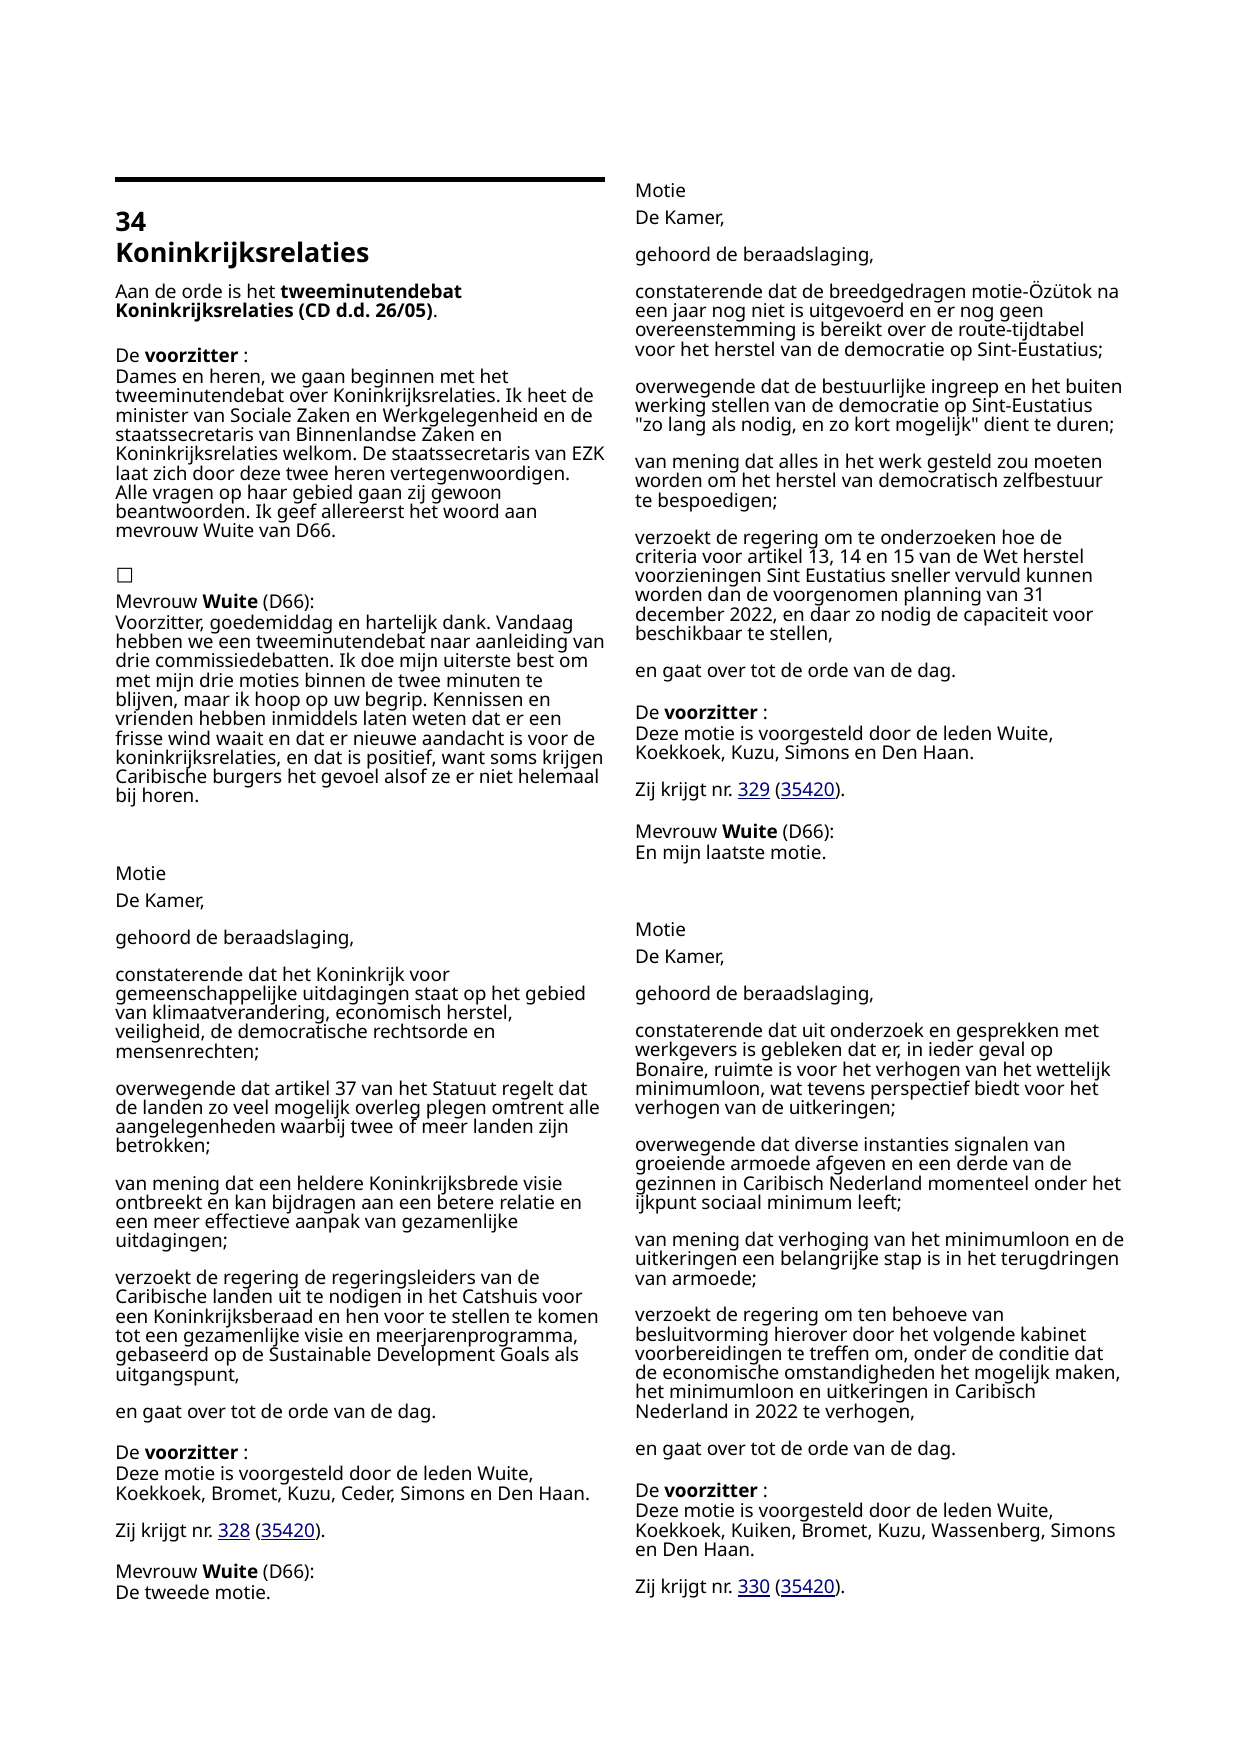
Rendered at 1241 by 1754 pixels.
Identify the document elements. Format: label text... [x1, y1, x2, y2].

text De Kamer, [635, 209, 1125, 228]
text verzoekt de regering om ten behoeve van besluitvorming hierover door het volgende kabinet voorbereidingen te treffen om, onder de conditie dat de economische omstandigheden het mogelijk maken, het minimumloon en uitkeringen in Caribisch Nederland in 2022 te verhogen, [635, 1306, 1125, 1422]
text overwegende dat artikel 37 van het Statuut regelt dat de landen zo veel mogelijk overleg plegen omtrent alle aangelegenheden waarbij twee of meer landen zijn betrokken; [115, 1080, 605, 1157]
text Mevrouw Wuite (D66): [115, 1559, 605, 1584]
text De tweede motie. [115, 1584, 605, 1604]
text Voorzitter, goedemiddag en hartelijk dank. Vandaag hebben we een tweeminutendebat naar aanleiding van drie commissiedebatten. Ik doe mijn uiterste best om met mijn drie moties binnen de twee minuten te blijven, maar ik hoop op uw begrip. Kennissen en vrienden hebben inmiddels laten weten dat er een frisse wind waait en dat er nieuwe aandacht is voor de koninkrijksrelaties, en dat is positief, want soms krijgen Caribische burgers het gevoel alsof ze er niet helemaal bij horen. [115, 614, 605, 807]
text en gaat over tot de orde van de dag. [115, 1403, 605, 1422]
text overwegende dat diverse instanties signalen van groeiende armoede afgeven en een derde van de gezinnen in Caribisch Nederland momenteel onder het ijkpunt sociaal minimum leeft; [635, 1136, 1125, 1213]
text Deze motie is voorgesteld door de leden Wuite, Koekkoek, Bromet, Kuzu, Ceder, Simons en Den Haan. [115, 1465, 605, 1504]
text Koninkrijksrelaties [115, 239, 605, 283]
text Motie [115, 860, 605, 886]
text Deze motie is voorgesteld door de leden Wuite, Koekkoek, Kuiken, Bromet, Kuzu, Wassenberg, Simons en Den Haan. [635, 1502, 1125, 1560]
text De Kamer, [635, 948, 1125, 967]
text Zij krijgt nr. 328 (35420). [115, 1522, 605, 1541]
text van mening dat alles in het werk gesteld zou moeten worden om het herstel van democratisch zelfbestuur te bespoedigen; [635, 453, 1125, 511]
text Zij krijgt nr. 330 (35420). [635, 1578, 1125, 1597]
text constaterende dat het Koninkrijk voor gemeenschappelijke uitdagingen staat op het gebied van klimaatverandering, economisch herstel, veiligheid, de democratische rechtsorde en mensenrechten; [115, 966, 605, 1062]
text constaterende dat uit onderzoek en gesprekken met werkgevers is gebleken dat er, in ieder geval op Bonaire, ruimte is voor het verhogen van het wettelijk minimumloon, wat tevens perspectief biedt voor het verhogen van de uitkeringen; [635, 1022, 1125, 1118]
text Dames en heren, we gaan beginnen met het tweeminutendebat over Koninkrijksrelaties. Ik heet de minister van Sociale Zaken en Werkgelegenheid en de staatssecretaris van Binnenlandse Zaken en Koninkrijksrelaties welkom. De staatssecretaris van EZK laat zich door deze twee heren vertegenwoordigen. Alle vragen op haar gebied gaan zij gewoon beantwoorden. Ik geef allereerst het woord aan mevrouw Wuite van D66. [115, 368, 605, 542]
text Mevrouw Wuite (D66): [115, 588, 605, 614]
text Motie [635, 177, 1125, 203]
text Deze motie is voorgesteld door de leden Wuite, Koekkoek, Kuzu, Simons en Den Haan. [635, 725, 1125, 763]
text verzoekt de regering om te onderzoeken hoe de criteria voor artikel 13, 14 en 15 van de Wet herstel voorzieningen Sint Eustatius sneller vervuld kunnen worden dan de voorgenomen planning van 31 december 2022, en daar zo nodig de capaciteit voor beschikbaar te stellen, [635, 529, 1125, 644]
text van mening dat verhoging van het minimumloon en de uitkeringen een belangrijke stap is in het terugdringen van armoede; [635, 1231, 1125, 1289]
text De voorzitter : [115, 342, 605, 368]
text De voorzitter : [635, 1477, 1125, 1502]
text Aan de orde is het tweeminutendebat Koninkrijksrelaties (CD d.d. 26/05). [115, 283, 605, 322]
text overwegende dat de bestuurlijke ingreep en het buiten werking stellen van de democratie op Sint-Eustatius "zo lang als nodig, en zo kort mogelijk" dient te duren; [635, 378, 1125, 435]
text gehoord de beraadslaging, [635, 985, 1125, 1004]
text De Kamer, [115, 892, 605, 911]
text Mevrouw Wuite (D66): [635, 818, 1125, 844]
text en gaat over tot de orde van de dag. [635, 1440, 1125, 1459]
text gehoord de beraadslaging, [115, 929, 605, 948]
text en gaat over tot de orde van de dag. [635, 662, 1125, 681]
text Motie [635, 916, 1125, 942]
text 34 [115, 203, 605, 239]
text En mijn laatste motie. [635, 844, 1125, 863]
text Zij krijgt nr. 329 (35420). [635, 781, 1125, 800]
text constaterende dat de breedgedragen motie-Özütok na een jaar nog niet is uitgevoerd en er nog geen overeenstemming is bereikt over de route-tijdtabel voor het herstel van de democratie op Sint-Eustatius; [635, 283, 1125, 360]
text De voorzitter : [635, 699, 1125, 725]
text verzoekt de regering de regeringsleiders van de Caribische landen uit te nodigen in het Catshuis voor een Koninkrijksberaad en hen voor te stellen te komen tot een gezamenlijke visie en meerjarenprogramma, gebaseerd op de Sustainable Development Goals als uitgangspunt, [115, 1269, 605, 1385]
text De voorzitter : [115, 1439, 605, 1465]
text van mening dat een heldere Koninkrijksbrede visie ontbreekt en kan bijdragen aan een betere relatie en een meer effectieve aanpak van gezamenlijke uitdagingen; [115, 1174, 605, 1252]
text gehoord de beraadslaging, [635, 246, 1125, 265]
text ⬜ [115, 562, 605, 588]
